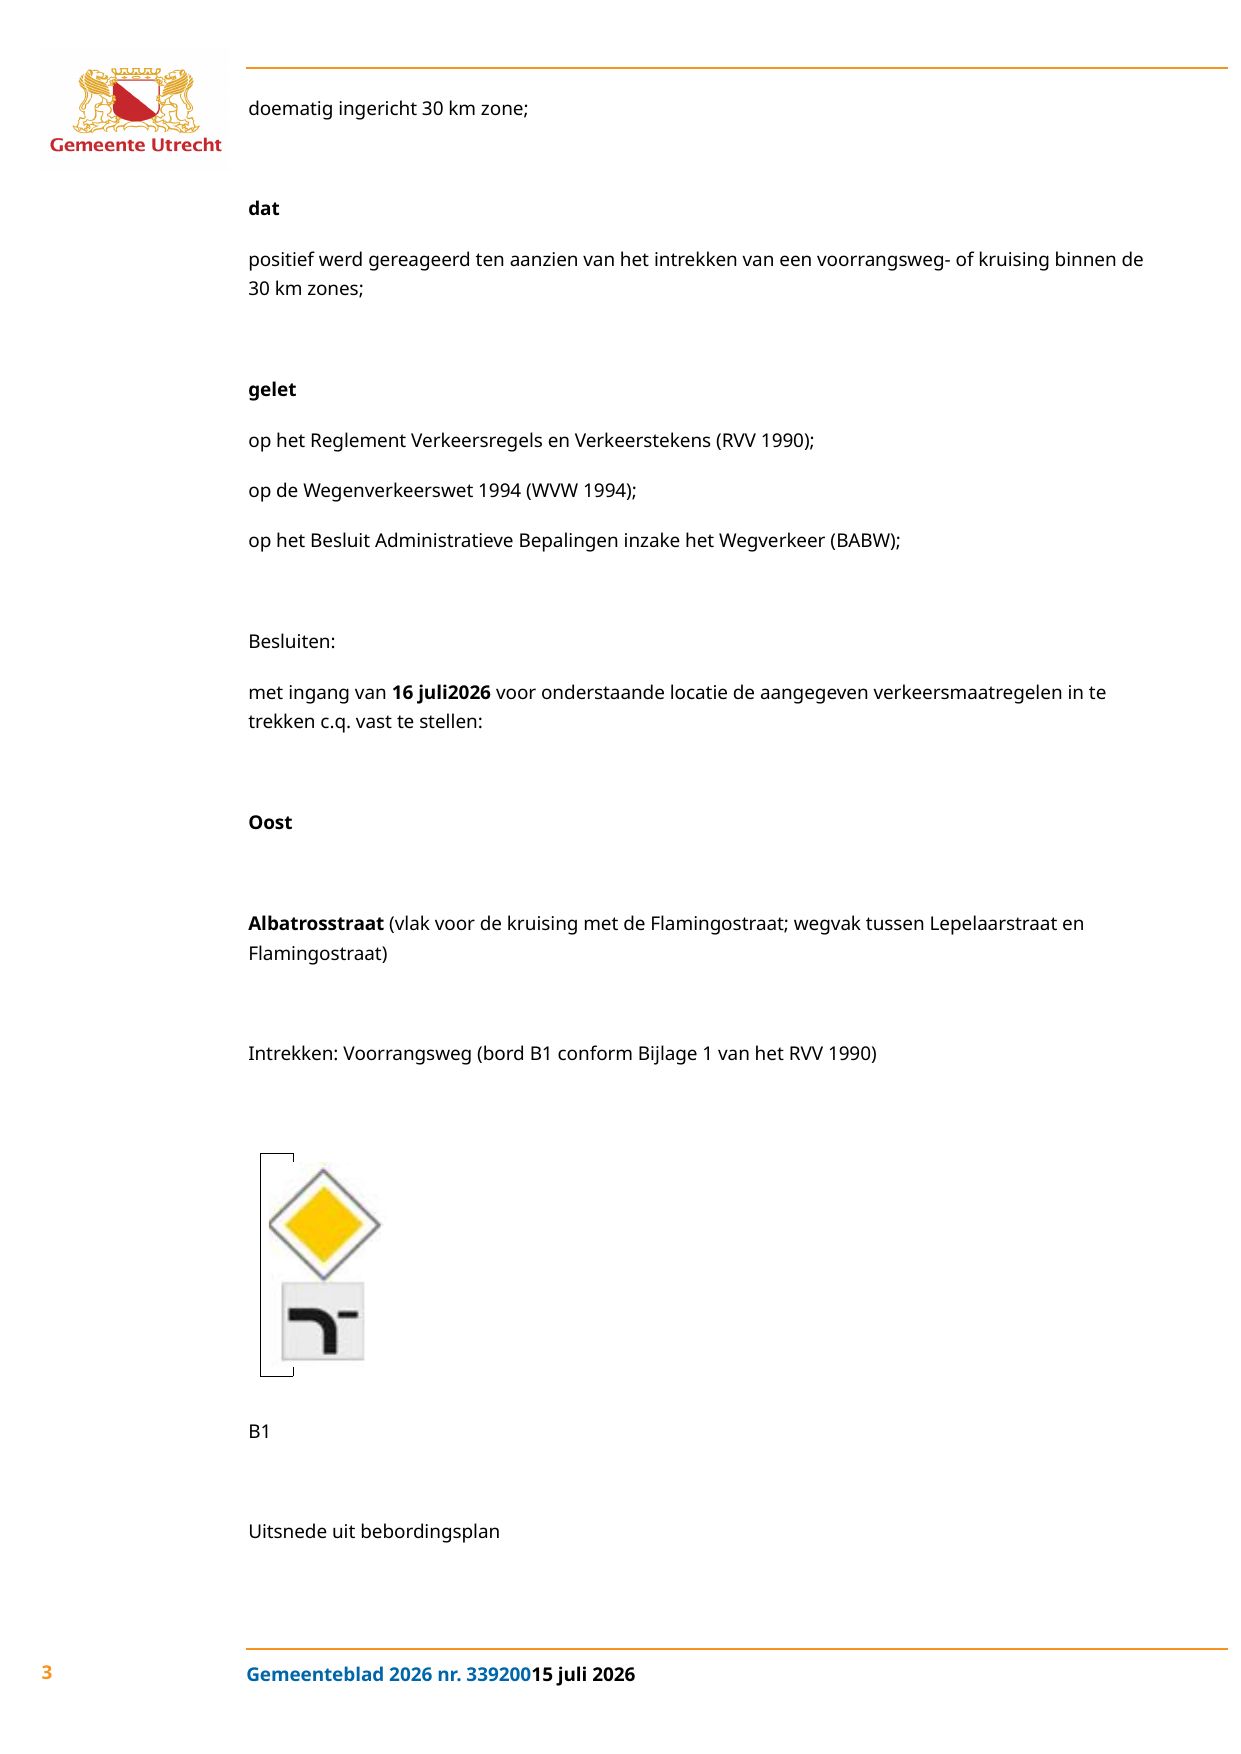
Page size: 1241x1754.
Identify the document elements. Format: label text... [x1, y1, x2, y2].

text Oost [248, 809, 1152, 835]
text positief werd gereageerd ten aanzien van het intrekken van een voorrangsweg- of kruising binnen de 30 km zones; [248, 246, 1152, 301]
text doematig ingericht 30 km zone; [248, 95, 1152, 121]
text met ingang van 16 juli2026 voor onderstaande locatie de aangegeven verkeersmaatregelen in te trekken c.q. vast te stellen: [248, 679, 1152, 734]
text gelet [248, 376, 1152, 402]
text Intrekken: Voorrangsweg (bord B1 conform Bijlage 1 van het RVV 1990) [248, 1041, 1152, 1066]
text op het Besluit Administratieve Bepalingen inzake het Wegverkeer (BABW); [248, 528, 1152, 553]
picture [268, 1162, 387, 1367]
picture [41, 47, 231, 172]
text op de Wegenverkeerswet 1994 (WVW 1994); [248, 477, 1152, 503]
text op het Reglement Verkeersregels en Verkeerstekens (RVV 1990); [248, 427, 1152, 453]
text B1 [248, 1418, 1152, 1443]
text Albatrosstraat (vlak voor de kruising met de Flamingostraat; wegvak tussen Lepelaarstraat en Flamingostraat) [248, 910, 1152, 966]
text dat [248, 196, 1152, 221]
text Besluiten: [248, 628, 1152, 654]
text Uitsnede uit bebordingsplan [248, 1519, 1152, 1544]
